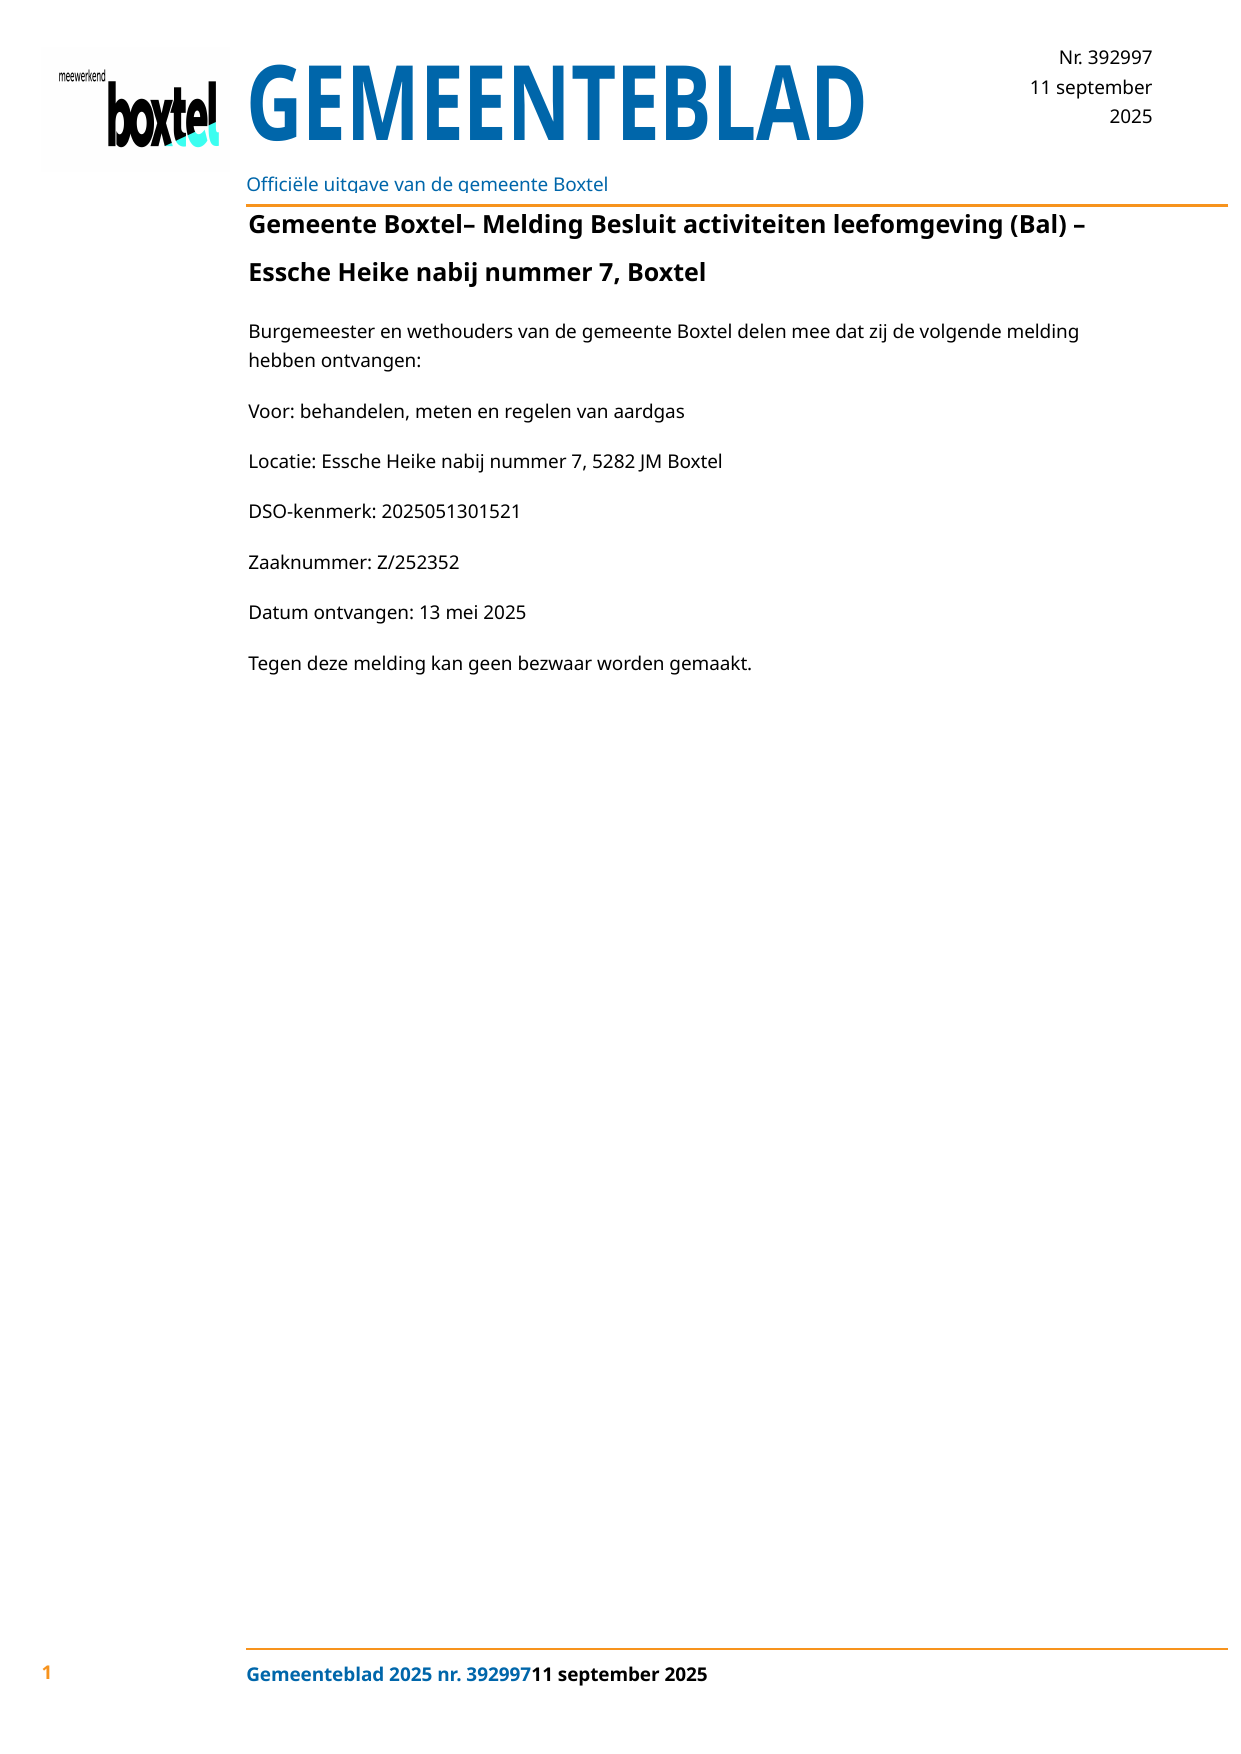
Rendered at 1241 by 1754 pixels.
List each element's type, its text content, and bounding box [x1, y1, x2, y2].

text Locatie: Essche Heike nabij nummer 7, 5282 JM Boxtel [248, 448, 1152, 474]
picture [41, 47, 231, 172]
text Voor: behandelen, meten en regelen van aardgas [248, 398, 1152, 424]
text Burgemeester en wethouders van de gemeente Boxtel delen mee dat zij de volgende melding hebben ontvangen: [248, 318, 1152, 373]
text Zaaknummer: Z/252352 [248, 549, 1152, 575]
text Gemeente Boxtel– Melding Besluit activiteiten leefomgeving (Bal) – Essche Heike nabij nummer 7, Boxtel [248, 207, 1152, 288]
text DSO-kenmerk: 2025051301521 [248, 499, 1152, 524]
text Tegen deze melding kan geen bezwaar worden gemaakt. [248, 650, 1152, 676]
text Datum ontvangen: 13 mei 2025 [248, 599, 1152, 625]
